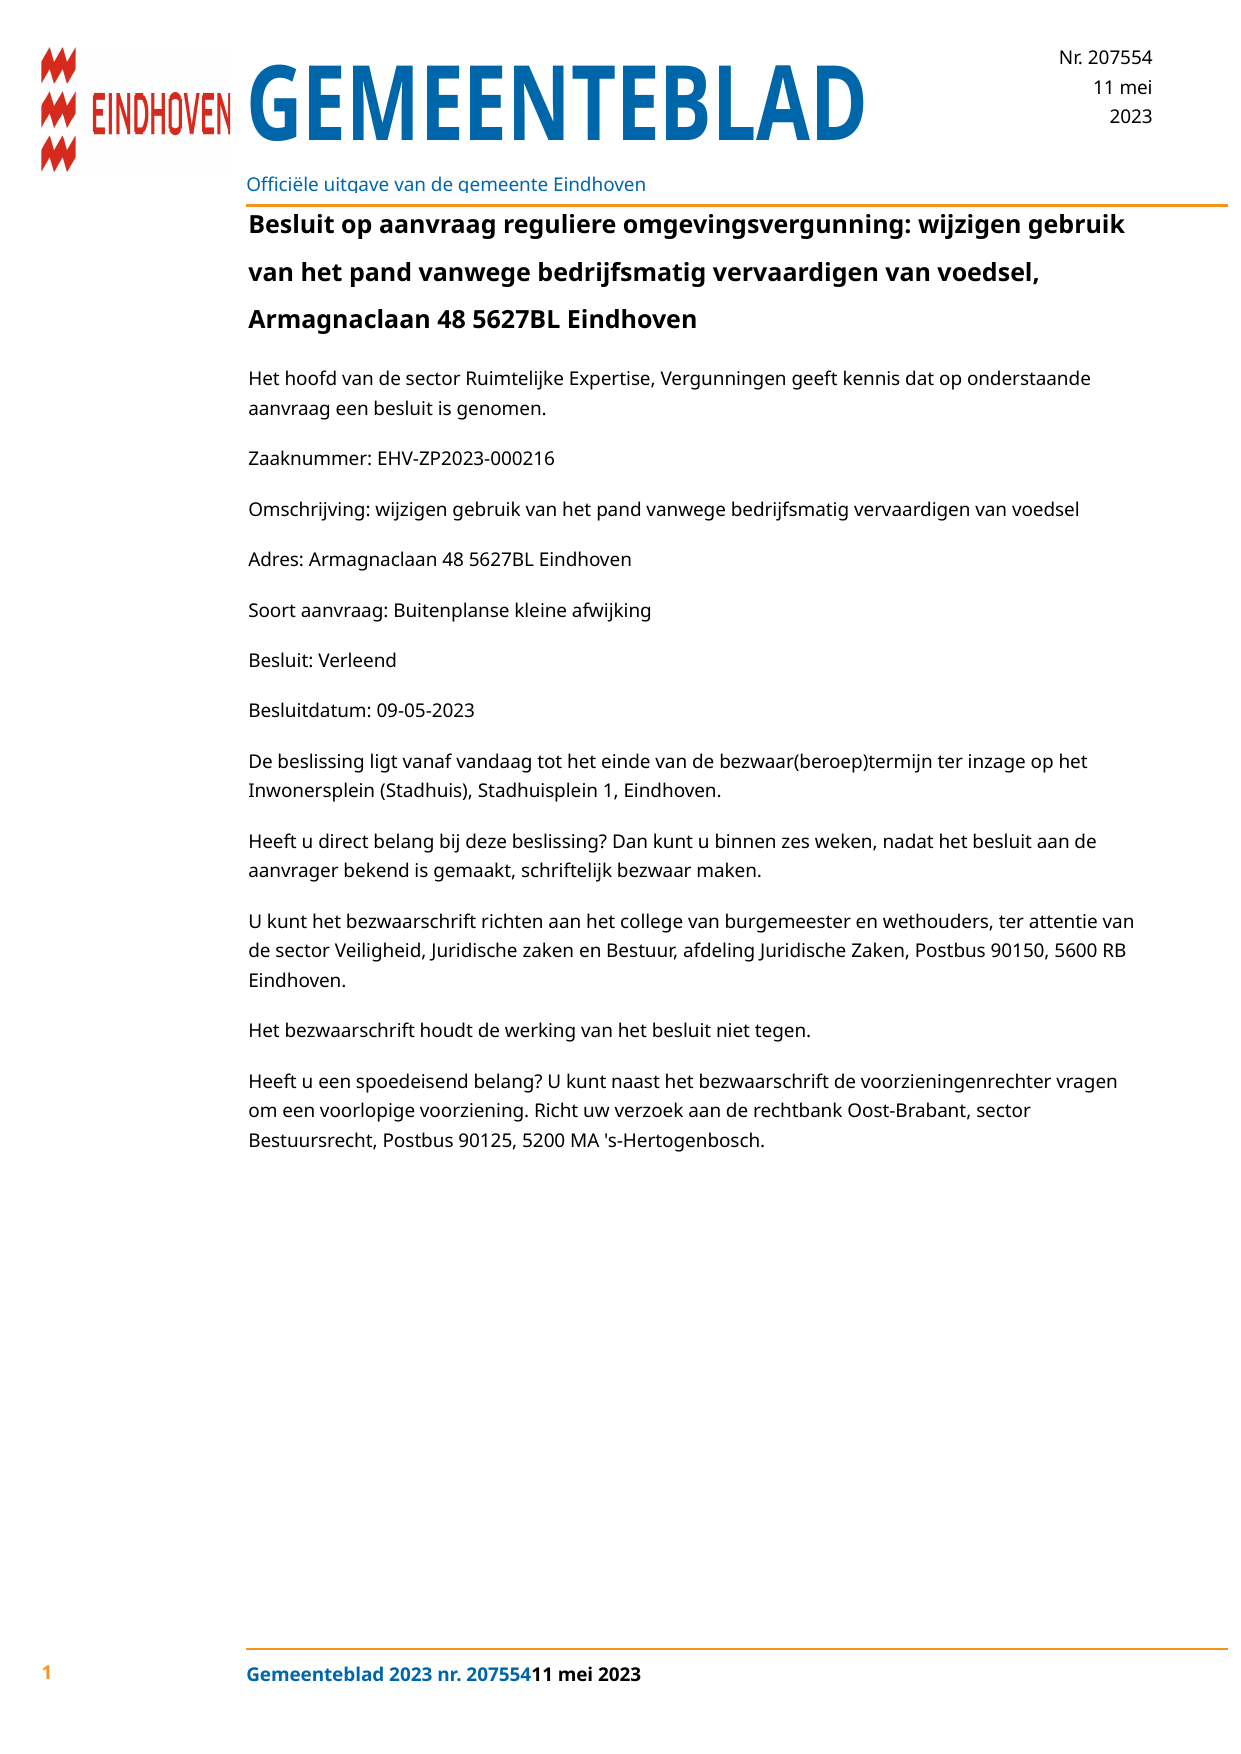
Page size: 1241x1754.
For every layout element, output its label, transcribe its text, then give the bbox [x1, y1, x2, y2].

text Heeft u direct belang bij deze beslissing? Dan kunt u binnen zes weken, nadat het besluit aan de aanvrager bekend is gemaakt, schriftelijk bezwaar maken. [248, 828, 1152, 883]
text Adres: Armagnaclaan 48 5627BL Eindhoven [248, 546, 1152, 572]
text Heeft u een spoedeisend belang? U kunt naast het bezwaarschrift de voorzieningenrechter vragen om een voorlopige voorziening. Richt uw verzoek aan de rechtbank Oost-Brabant, sector Bestuursrecht, Postbus 90125, 5200 MA 's-Hertogenbosch. [248, 1068, 1152, 1153]
text De beslissing ligt vanaf vandaag tot het einde van de bezwaar(beroep)termijn ter inzage op het Inwonersplein (Stadhuis), Stadhuisplein 1, Eindhoven. [248, 748, 1152, 803]
text U kunt het bezwaarschrift richten aan het college van burgemeester en wethouders, ter attentie van de sector Veiligheid, Juridische zaken en Bestuur, afdeling Juridische Zaken, Postbus 90150, 5600 RB Eindhoven. [248, 908, 1152, 993]
text Het bezwaarschrift houdt de werking van het besluit niet tegen. [248, 1018, 1152, 1043]
picture [41, 47, 231, 172]
text Omschrijving: wijzigen gebruik van het pand vanwege bedrijfsmatig vervaardigen van voedsel [248, 496, 1152, 522]
text Besluitdatum: 09-05-2023 [248, 698, 1152, 723]
text Besluit op aanvraag reguliere omgevingsvergunning: wijzigen gebruik van het pand vanwege bedrijfsmatig vervaardigen van voedsel, Armagnaclaan 48 5627BL Eindhoven [248, 207, 1152, 336]
text Zaaknummer: EHV-ZP2023-000216 [248, 446, 1152, 471]
text Besluit: Verleend [248, 647, 1152, 673]
text Het hoofd van de sector Ruimtelijke Expertise, Vergunningen geeft kennis dat op onderstaande aanvraag een besluit is genomen. [248, 366, 1152, 421]
text Soort aanvraag: Buitenplanse kleine afwijking [248, 597, 1152, 622]
